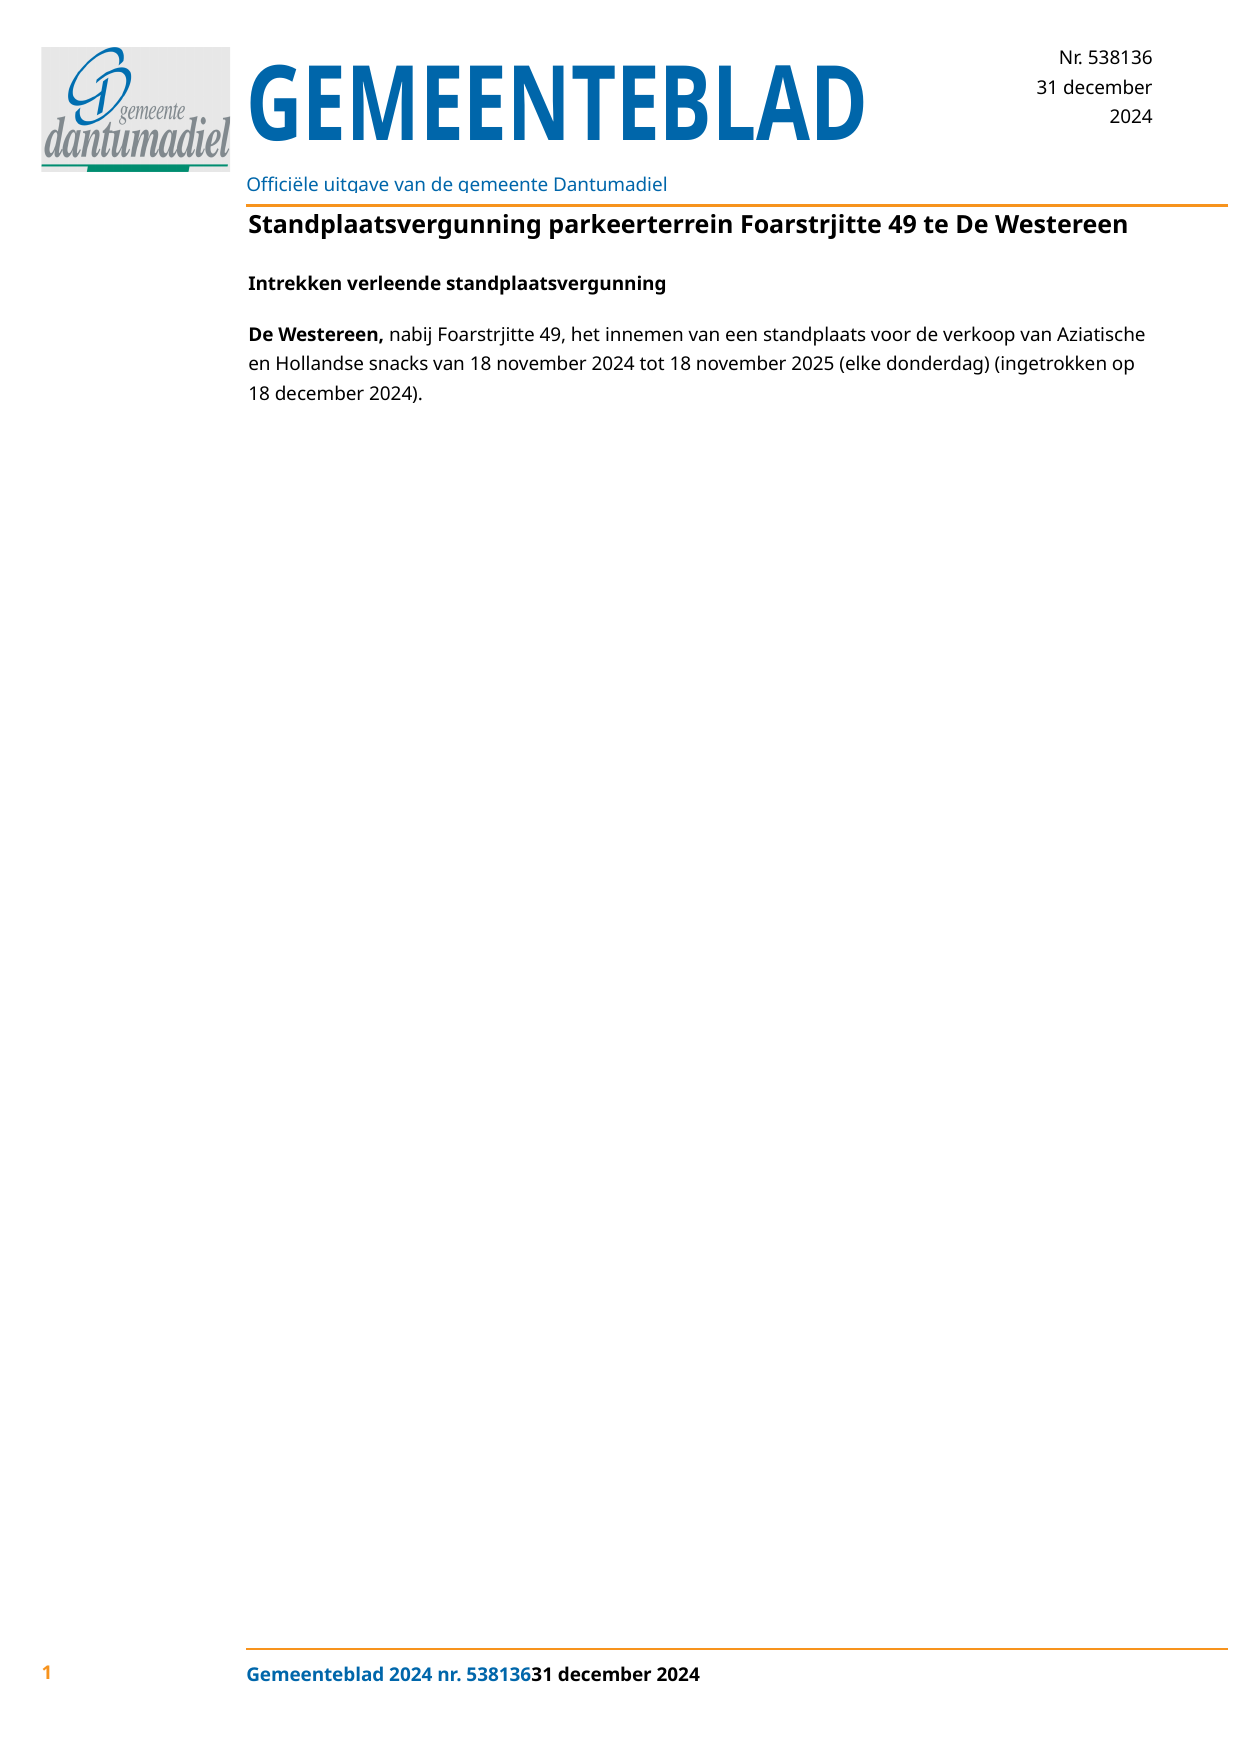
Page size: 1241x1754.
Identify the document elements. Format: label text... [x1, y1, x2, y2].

text Intrekken verleende standplaatsvergunning [248, 270, 1152, 296]
picture [41, 47, 231, 172]
text Standplaatsvergunning parkeerterrein Foarstrjitte 49 te De Westereen [248, 207, 1152, 241]
text De Westereen, nabij Foarstrjitte 49, het innemen van een standplaats voor de verkoop van Aziatische en Hollandse snacks van 18 november 2024 tot 18 november 2025 (elke donderdag) (ingetrokken op 18 december 2024). [248, 321, 1152, 406]
